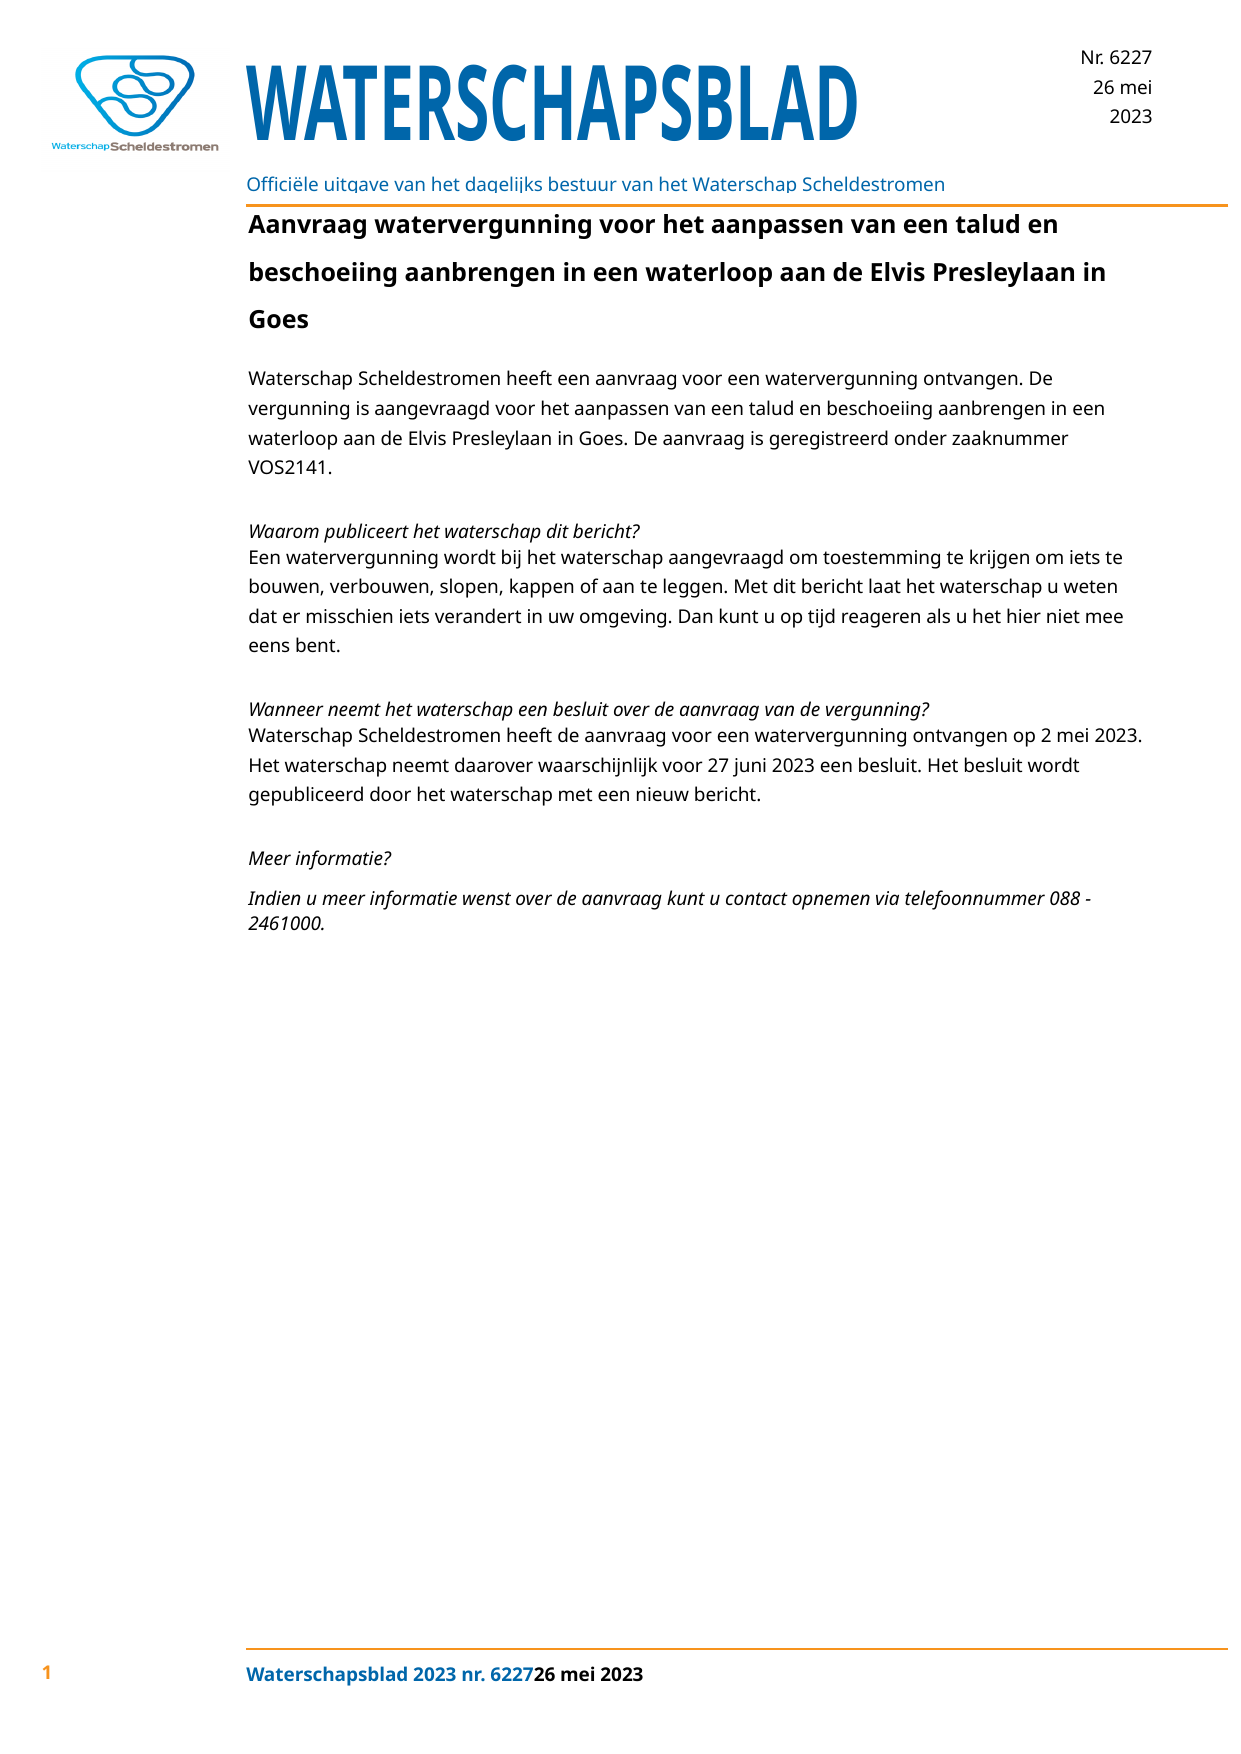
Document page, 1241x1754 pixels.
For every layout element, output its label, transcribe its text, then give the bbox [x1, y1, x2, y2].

text Indien u meer informatie wenst over de aanvraag kunt u contact opnemen via telefoonnummer 088 - 2461000. [248, 885, 1152, 936]
text Waterschap Scheldestromen heeft de aanvraag voor een watervergunning ontvangen op 2 mei 2023. Het waterschap neemt daarover waarschijnlijk voor 27 juni 2023 een besluit. Het besluit wordt gepubliceerd door het waterschap met een nieuw bericht. [248, 722, 1152, 807]
text Waarom publiceert het waterschap dit bericht? [248, 518, 1152, 544]
picture [41, 47, 231, 172]
text Waterschap Scheldestromen heeft een aanvraag voor een watervergunning ontvangen. De vergunning is aangevraagd voor het aanpassen van een talud en beschoeiing aanbrengen in een waterloop aan de Elvis Presleylaan in Goes. De aanvraag is geregistreerd onder zaaknummer VOS2141. [248, 366, 1152, 480]
text Een watervergunning wordt bij het waterschap aangevraagd om toestemming te krijgen om iets te bouwen, verbouwen, slopen, kappen of aan te leggen. Met dit bericht laat het waterschap u weten dat er misschien iets verandert in uw omgeving. Dan kunt u op tijd reageren als u het hier niet mee eens bent. [248, 544, 1152, 658]
text Aanvraag watervergunning voor het aanpassen van een talud en beschoeiing aanbrengen in een waterloop aan de Elvis Presleylaan in Goes [248, 207, 1152, 336]
text Meer informatie? [248, 846, 1152, 871]
text Wanneer neemt het waterschap een besluit over de aanvraag van de vergunning? [248, 697, 1152, 722]
